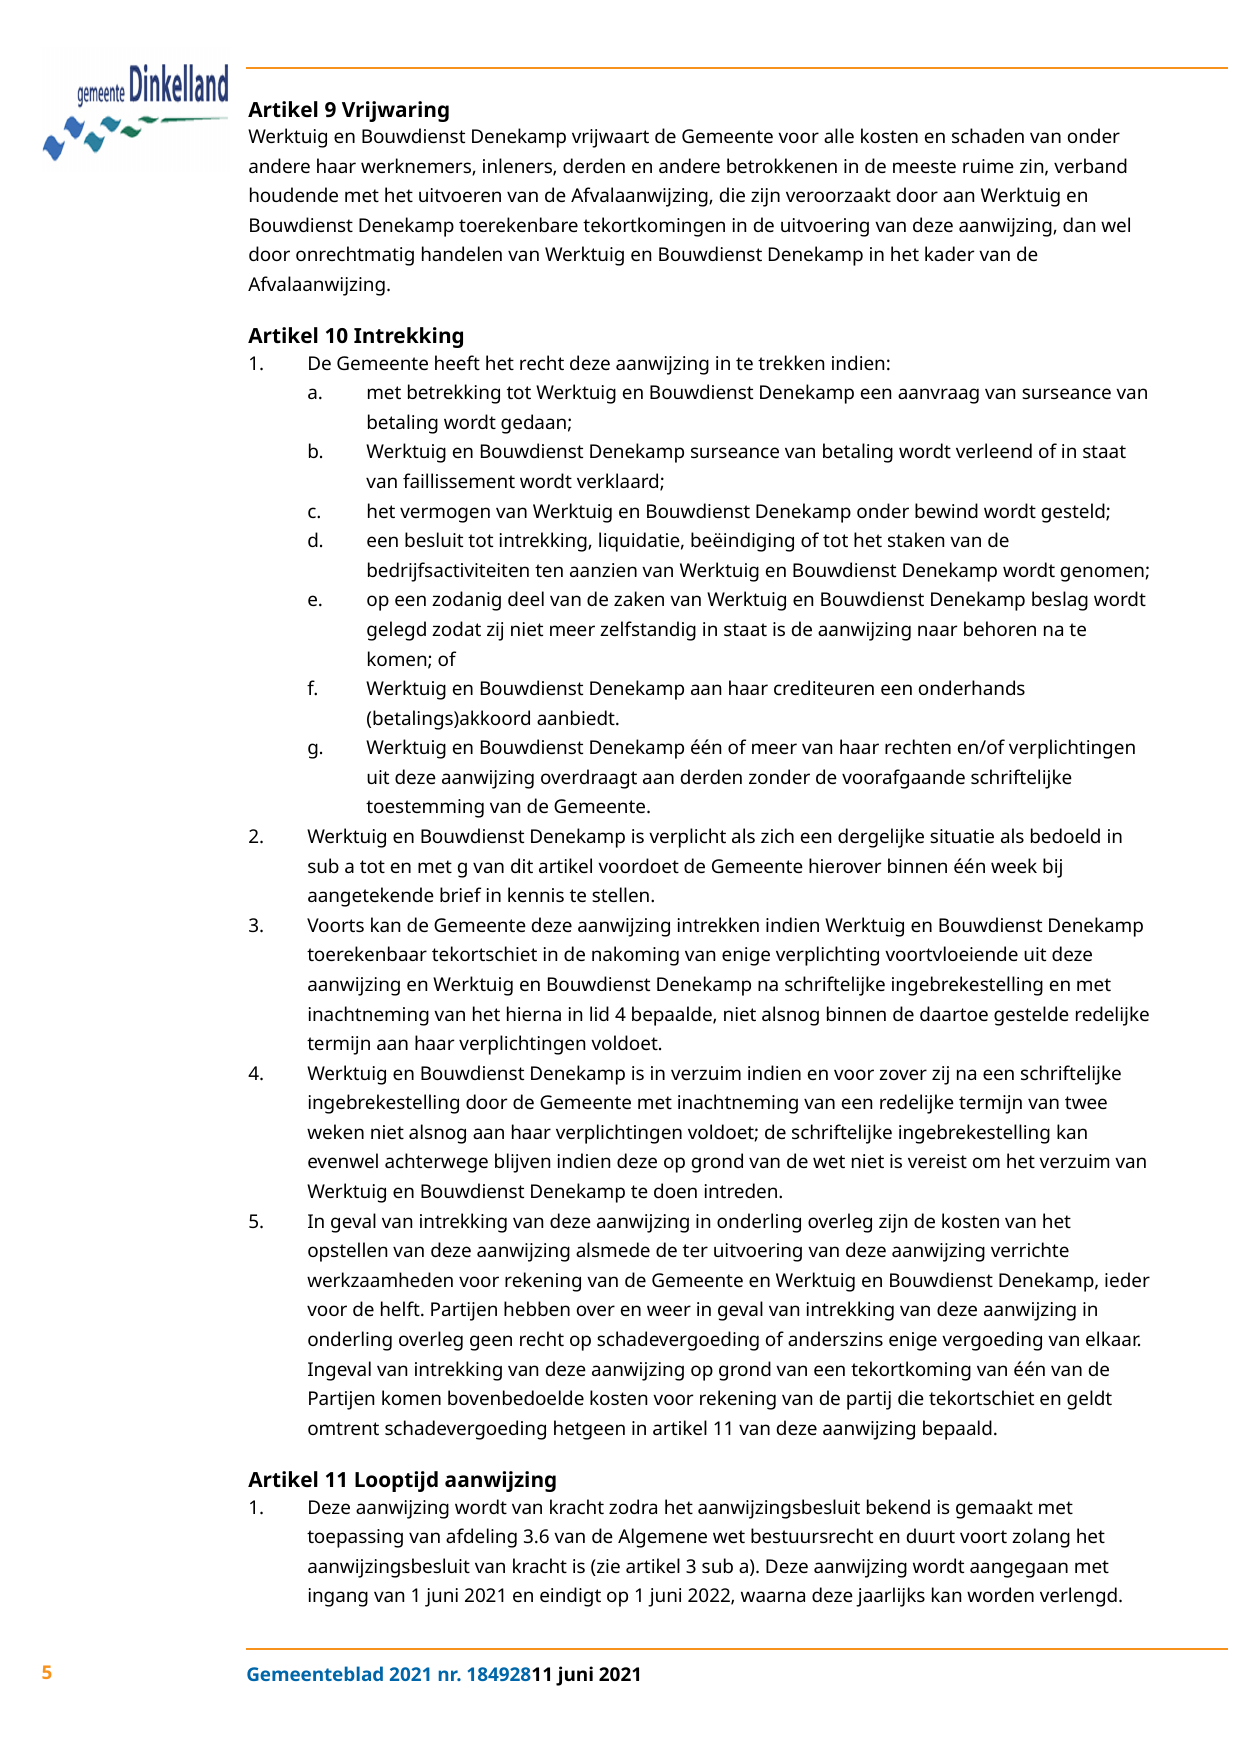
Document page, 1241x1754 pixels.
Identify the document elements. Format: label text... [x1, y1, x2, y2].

list op een zodanig deel van de zaken van Werktuig en Bouwdienst Denekamp beslag wordt gelegd zodat zij niet meer zelfstandig in staat is de aanwijzing naar behoren na te komen; of [307, 587, 1152, 672]
picture [41, 47, 231, 172]
list Werktuig en Bouwdienst Denekamp is verplicht als zich een dergelijke situatie als bedoeld in sub a tot en met g van dit artikel voordoet de Gemeente hierover binnen één week bij aangetekende brief in kennis te stellen. [248, 823, 1152, 908]
list het vermogen van Werktuig en Bouwdienst Denekamp onder bewind wordt gesteld; [307, 498, 1152, 524]
list Werktuig en Bouwdienst Denekamp surseance van betaling wordt verleend of in staat van faillissement wordt verklaard; [307, 439, 1152, 494]
list Deze aanwijzing wordt van kracht zodra het aanwijzingsbesluit bekend is gemaakt met toepassing van afdeling 3.6 van de Algemene wet bestuursrecht en duurt voort zolang het aanwijzingsbesluit van kracht is (zie artikel 3 sub a). Deze aanwijzing wordt aangegaan met ingang van 1 juni 2021 en eindigt op 1 juni 2022, waarna deze jaarlijks kan worden verlengd. [248, 1494, 1152, 1608]
text Artikel 10 Intrekking [248, 322, 1152, 350]
text Werktuig en Bouwdienst Denekamp vrijwaart de Gemeente voor alle kosten en schaden van onder andere haar werknemers, inleners, derden en andere betrokkenen in de meeste ruime zin, verband houdende met het uitvoeren van de Afvalaanwijzing, die zijn veroorzaakt door aan Werktuig en Bouwdienst Denekamp toerekenbare tekortkomingen in de uitvoering van deze aanwijzing, dan wel door onrechtmatig handelen van Werktuig en Bouwdienst Denekamp in het kader van de Afvalaanwijzing. [248, 123, 1152, 297]
list Werktuig en Bouwdienst Denekamp aan haar crediteuren een onderhands (betalings)akkoord aanbiedt. [307, 675, 1152, 731]
list Werktuig en Bouwdienst Denekamp één of meer van haar rechten en/of verplichtingen uit deze aanwijzing overdraagt aan derden zonder de voorafgaande schriftelijke toestemming van de Gemeente. [307, 734, 1152, 819]
text Artikel 9 Vrijwaring [248, 95, 1152, 123]
list Werktuig en Bouwdienst Denekamp is in verzuim indien en voor zover zij na een schriftelijke ingebrekestelling door de Gemeente met inachtneming van een redelijke termijn van twee weken niet alsnog aan haar verplichtingen voldoet; de schriftelijke ingebrekestelling kan evenwel achterwege blijven indien deze op grond van de wet niet is vereist om het verzuim van Werktuig en Bouwdienst Denekamp te doen intreden. [248, 1060, 1152, 1204]
list een besluit tot intrekking, liquidatie, beëindiging of tot het staken van de bedrijfsactiviteiten ten aanzien van Werktuig en Bouwdienst Denekamp wordt genomen; [307, 527, 1152, 583]
list met betrekking tot Werktuig en Bouwdienst Denekamp een aanvraag van surseance van betaling wordt gedaan; [307, 379, 1152, 435]
list Voorts kan de Gemeente deze aanwijzing intrekken indien Werktuig en Bouwdienst Denekamp toerekenbaar tekortschiet in de nakoming van enige verplichting voortvloeiende uit deze aanwijzing en Werktuig en Bouwdienst Denekamp na schriftelijke ingebrekestelling en met inachtneming van het hierna in lid 4 bepaalde, niet alsnog binnen de daartoe gestelde redelijke termijn aan haar verplichtingen voldoet. [248, 912, 1152, 1056]
list In geval van intrekking van deze aanwijzing in onderling overleg zijn de kosten van het opstellen van deze aanwijzing alsmede de ter uitvoering van deze aanwijzing verrichte werkzaamheden voor rekening van de Gemeente en Werktuig en Bouwdienst Denekamp, ieder voor de helft. Partijen hebben over en weer in geval van intrekking van deze aanwijzing in onderling overleg geen recht op schadevergoeding of anderszins enige vergoeding van elkaar. Ingeval van intrekking van deze aanwijzing op grond van een tekortkoming van één van de Partijen komen bovenbedoelde kosten voor rekening van de partij die tekortschiet en geldt omtrent schadevergoeding hetgeen in artikel 11 van deze aanwijzing bepaald. [248, 1208, 1152, 1441]
text Artikel 11 Looptijd aanwijzing [248, 1465, 1152, 1494]
list De Gemeente heeft het recht deze aanwijzing in te trekken indien: [248, 350, 1152, 376]
